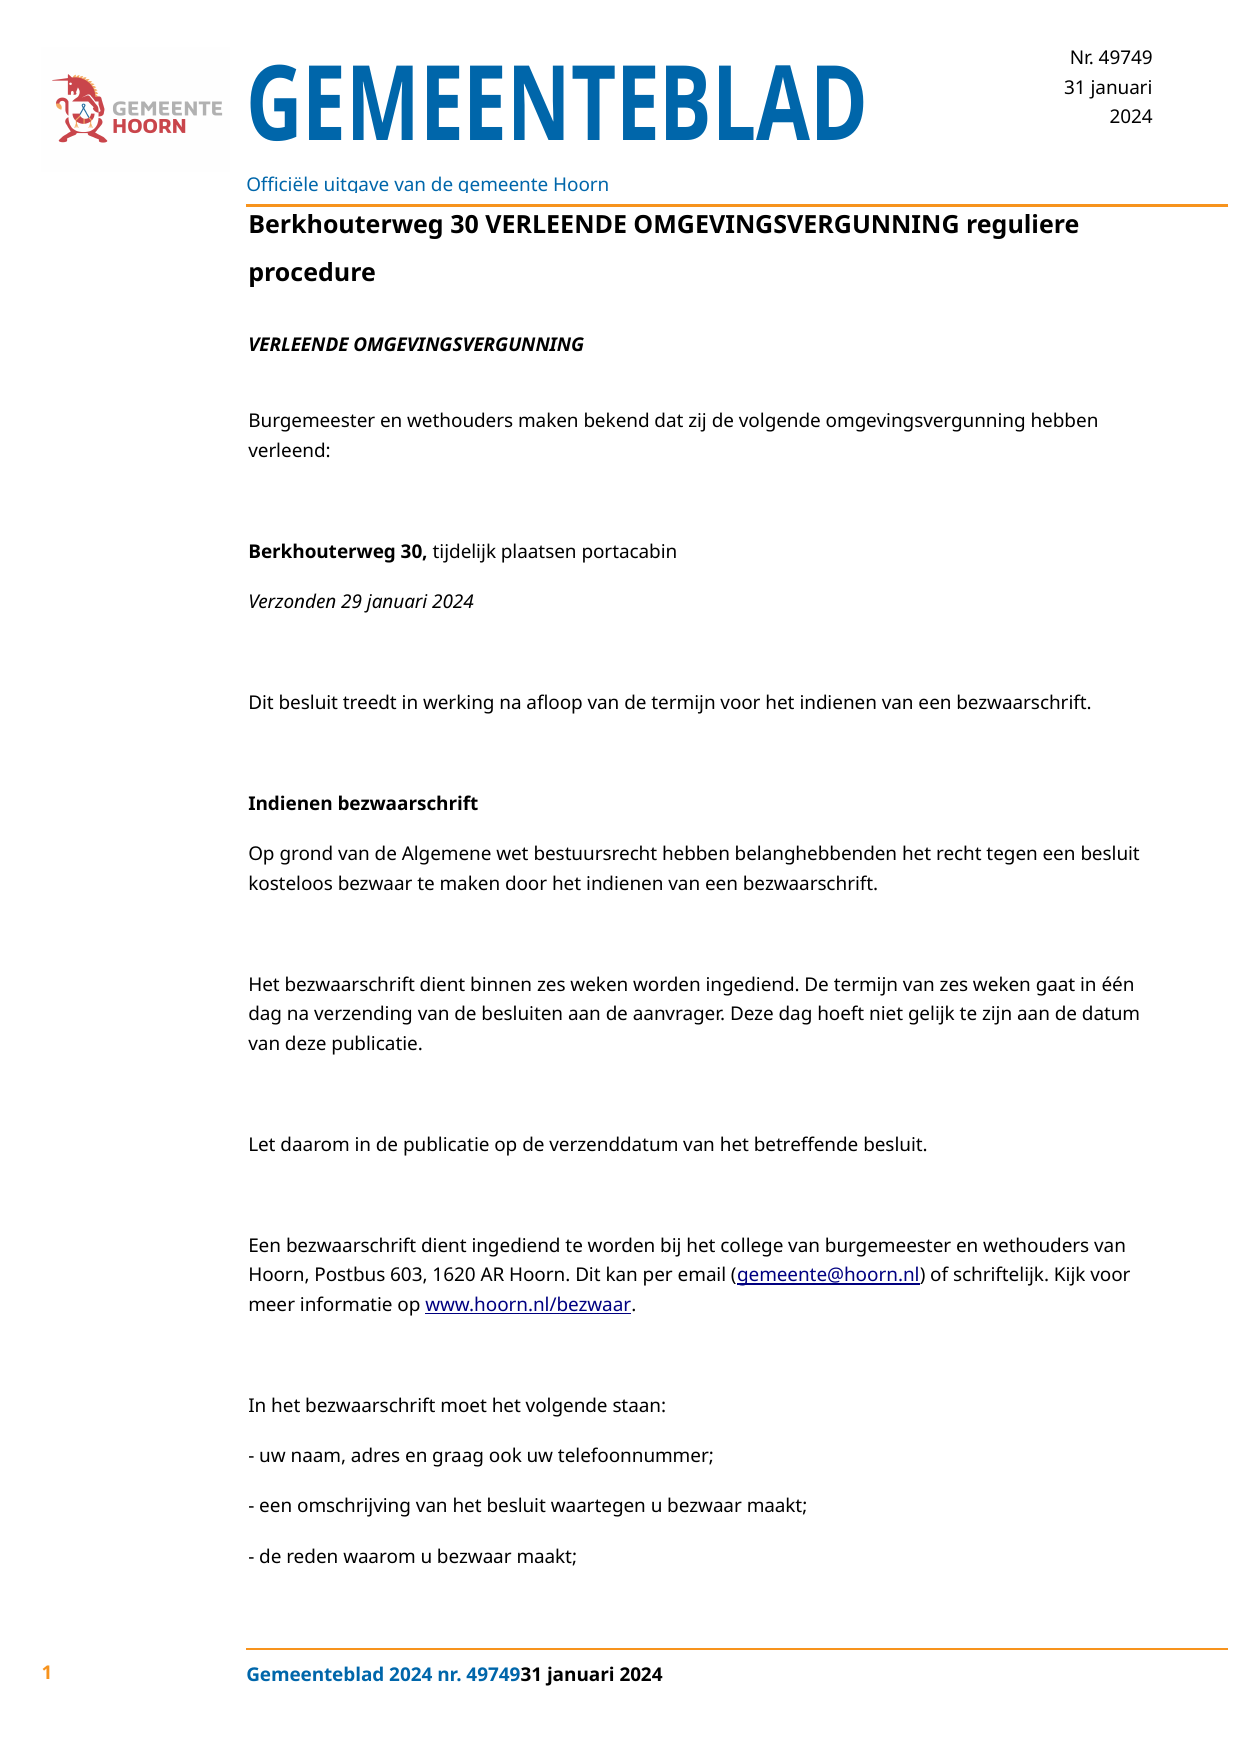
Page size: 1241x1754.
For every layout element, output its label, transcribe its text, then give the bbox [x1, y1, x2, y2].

text Dit besluit treedt in werking na afloop van de termijn voor het indienen van een bezwaarschrift. [248, 689, 1152, 715]
text Indienen bezwaarschrift [248, 790, 1152, 816]
text Let daarom in de publicatie op de verzenddatum van het betreffende besluit. [248, 1131, 1152, 1157]
text Een bezwaarschrift dient ingediend te worden bij het college van burgemeester en wethouders van Hoorn, Postbus 603, 1620 AR Hoorn. Dit kan per email (gemeente@hoorn.nl) of schriftelijk. Kijk voor meer informatie op www.hoorn.nl/bezwaar. [248, 1232, 1152, 1317]
text - de reden waarom u bezwaar maakt; [248, 1543, 1152, 1569]
picture [41, 47, 231, 172]
text Verzonden 29 januari 2024 [248, 588, 1152, 614]
text In het bezwaarschrift moet het volgende staan: [248, 1392, 1152, 1417]
text Berkhouterweg 30, tijdelijk plaatsen portacabin [248, 538, 1152, 564]
text Het bezwaarschrift dient binnen zes weken worden ingediend. De termijn van zes weken gaat in één dag na verzending van de besluiten aan de aanvrager. Deze dag hoeft niet gelijk te zijn aan de datum van deze publicatie. [248, 971, 1152, 1056]
text Op grond van de Algemene wet bestuursrecht hebben belanghebbenden het recht tegen een besluit kosteloos bezwaar te maken door het indienen van een bezwaarschrift. [248, 841, 1152, 896]
text - een omschrijving van het besluit waartegen u bezwaar maakt; [248, 1493, 1152, 1518]
text Burgemeester en wethouders maken bekend dat zij de volgende omgevingsvergunning hebben verleend: [248, 408, 1152, 463]
text - uw naam, adres en graag ook uw telefoonnummer; [248, 1442, 1152, 1468]
text Berkhouterweg 30 VERLEENDE OMGEVINGSVERGUNNING reguliere procedure [248, 207, 1152, 288]
text VERLEENDE OMGEVINGSVERGUNNING [248, 331, 1152, 357]
